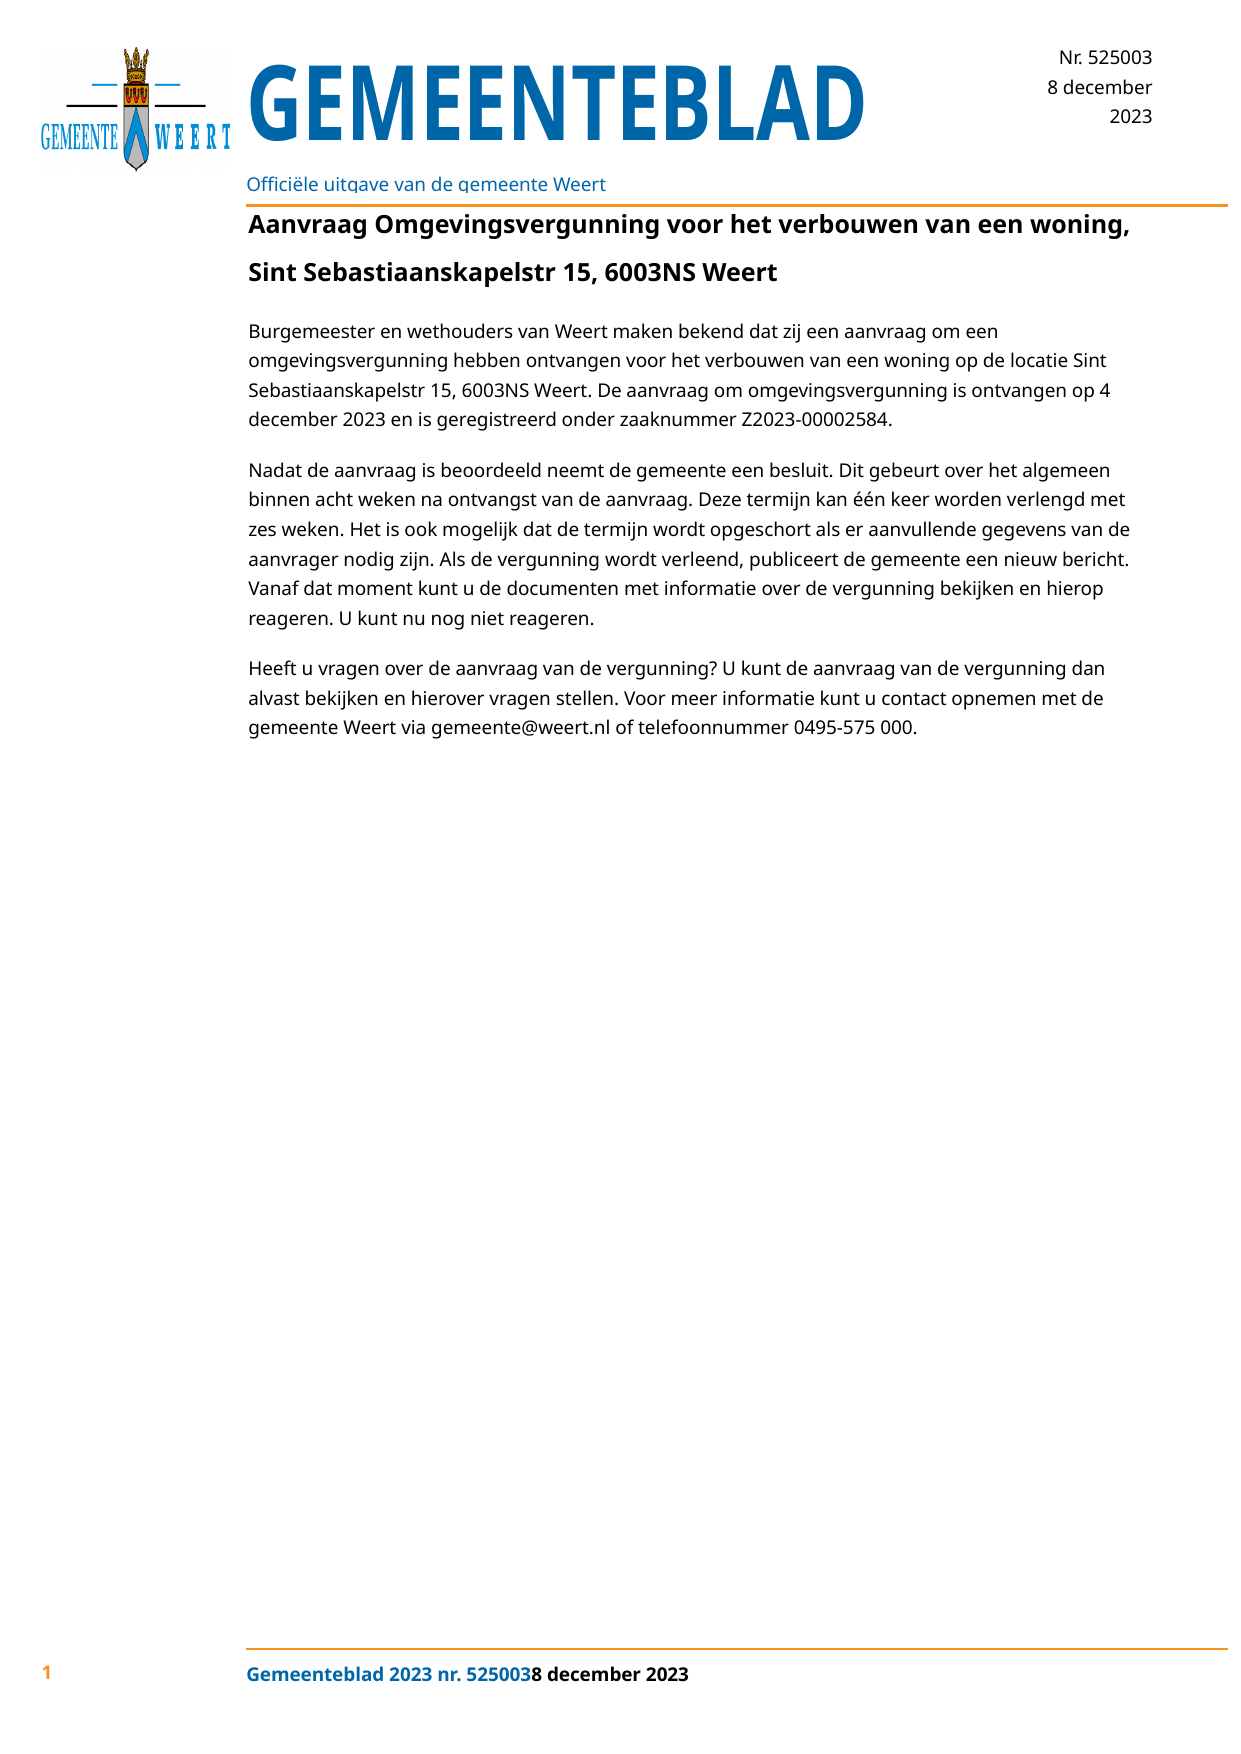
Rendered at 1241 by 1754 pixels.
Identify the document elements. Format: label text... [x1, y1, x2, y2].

text Aanvraag Omgevingsvergunning voor het verbouwen van een woning, Sint Sebastiaanskapelstr 15, 6003NS Weert [248, 207, 1152, 288]
text Burgemeester en wethouders van Weert maken bekend dat zij een aanvraag om een omgevingsvergunning hebben ontvangen voor het verbouwen van een woning op de locatie Sint Sebastiaanskapelstr 15, 6003NS Weert. De aanvraag om omgevingsvergunning is ontvangen op 4 december 2023 en is geregistreerd onder zaaknummer Z2023-00002584. [248, 318, 1152, 432]
text Heeft u vragen over de aanvraag van de vergunning? U kunt de aanvraag van de vergunning dan alvast bekijken en hierover vragen stellen. Voor meer informatie kunt u contact opnemen met de gemeente Weert via gemeente@weert.nl of telefoonnummer 0495-575 000. [248, 655, 1152, 740]
text Nadat de aanvraag is beoordeeld neemt de gemeente een besluit. Dit gebeurt over het algemeen binnen acht weken na ontvangst van de aanvraag. Deze termijn kan één keer worden verlengd met zes weken. Het is ook mogelijk dat de termijn wordt opgeschort als er aanvullende gegevens van de aanvrager nodig zijn. Als de vergunning wordt verleend, publiceert de gemeente een nieuw bericht. Vanaf dat moment kunt u de documenten met informatie over de vergunning bekijken en hierop reageren. U kunt nu nog niet reageren. [248, 457, 1152, 631]
picture [41, 47, 231, 172]
